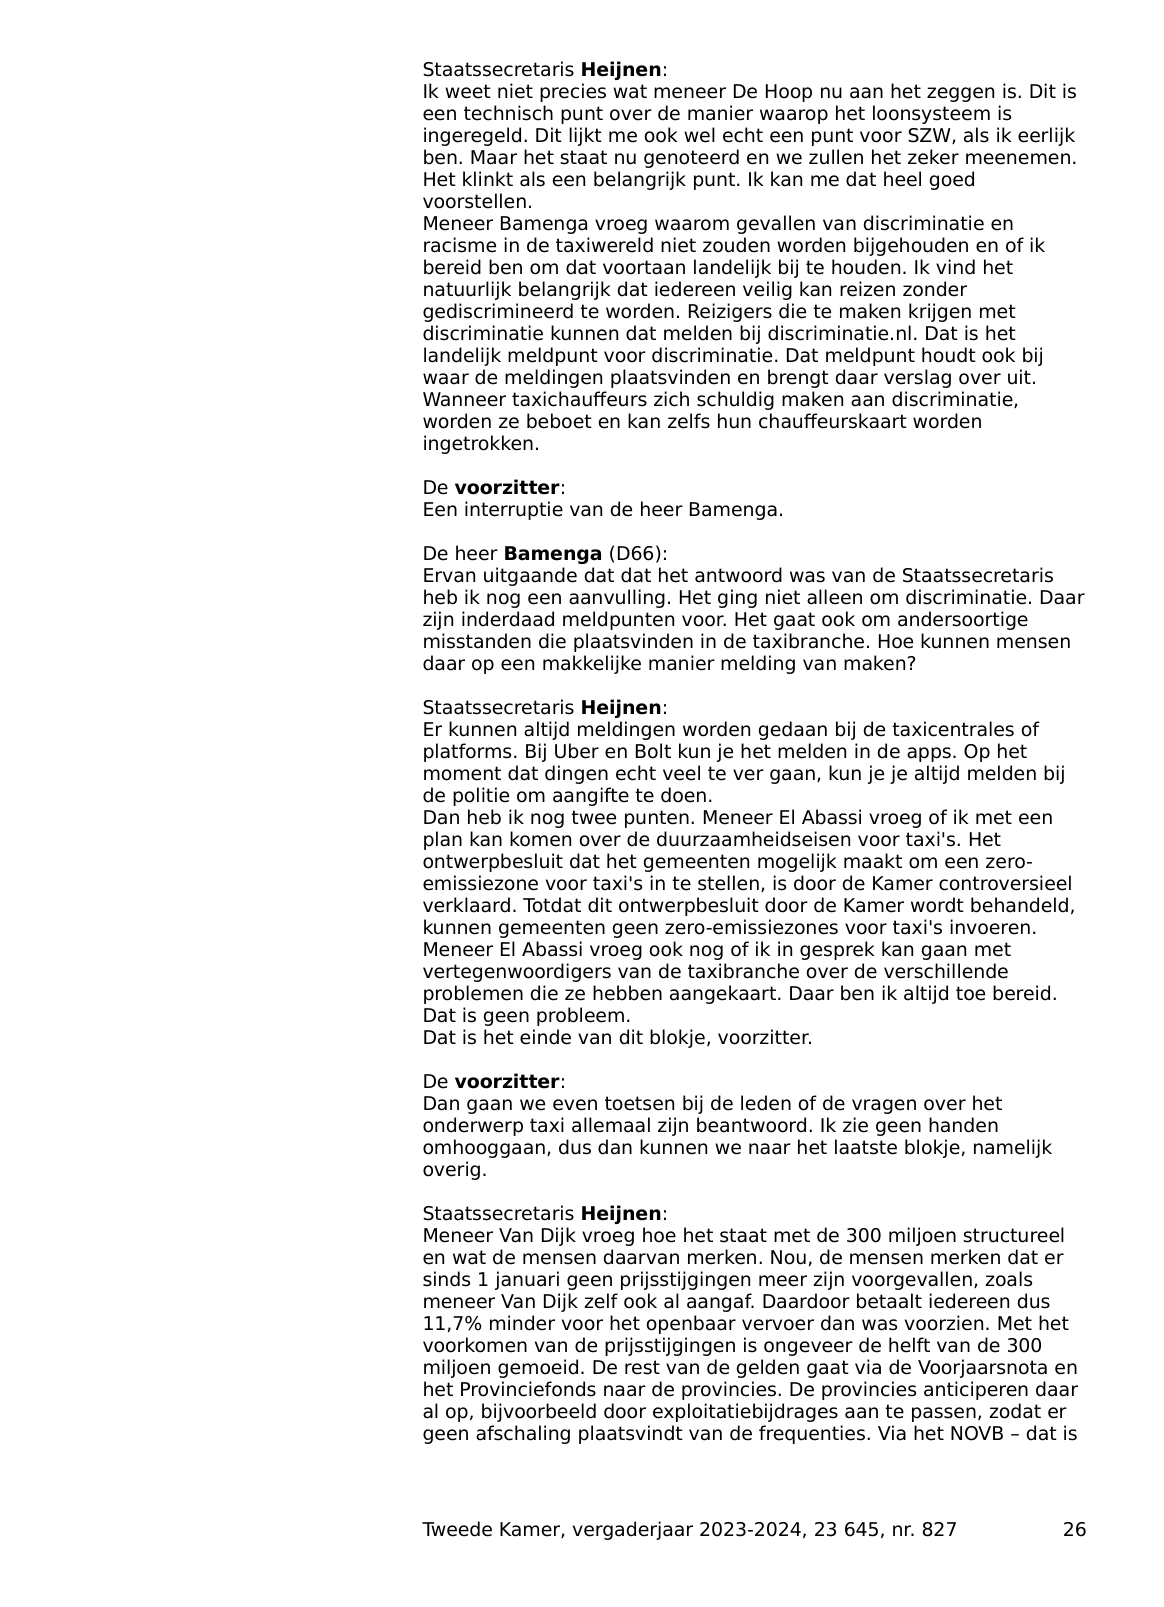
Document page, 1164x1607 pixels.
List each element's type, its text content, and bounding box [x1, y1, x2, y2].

text Meneer Bamenga vroeg waarom gevallen van discriminatie en racisme in de taxiwereld niet zouden worden bijgehouden en of ik bereid ben om dat voortaan landelijk bij te houden. Ik vind het natuurlijk belangrijk dat iedereen veilig kan reizen zonder gediscrimineerd te worden. Reizigers die te maken krijgen met discriminatie kunnen dat melden bij discriminatie.nl. Dat is het landelijk meldpunt voor discriminatie. Dat meldpunt houdt ook bij waar de meldingen plaatsvinden en brengt daar verslag over uit. Wanneer taxichauffeurs zich schuldig maken aan discriminatie, worden ze beboet en kan zelfs hun chauffeurskaart worden ingetrokken. [422, 213, 1087, 455]
text Staatssecretaris Heijnen: [422, 697, 1087, 719]
text Dan gaan we even toetsen bij de leden of de vragen over het onderwerp taxi allemaal zijn beantwoord. Ik zie geen handen omhooggaan, dus dan kunnen we naar het laatste blokje, namelijk overig. [422, 1093, 1087, 1181]
text Een interruptie van de heer Bamenga. [422, 499, 1087, 521]
text Dan heb ik nog twee punten. Meneer El Abassi vroeg of ik met een plan kan komen over de duurzaamheidseisen voor taxi's. Het ontwerpbesluit dat het gemeenten mogelijk maakt om een zero-emissiezone voor taxi's in te stellen, is door de Kamer controversieel verklaard. Totdat dit ontwerpbesluit door de Kamer wordt behandeld, kunnen gemeenten geen zero-emissiezones voor taxi's invoeren. [422, 807, 1087, 939]
text Ervan uitgaande dat dat het antwoord was van de Staatssecretaris heb ik nog een aanvulling. Het ging niet alleen om discriminatie. Daar zijn inderdaad meldpunten voor. Het gaat ook om andersoortige misstanden die plaatsvinden in de taxibranche. Hoe kunnen mensen daar op een makkelijke manier melding van maken? [422, 565, 1087, 675]
text De voorzitter: [422, 477, 1087, 499]
text Er kunnen altijd meldingen worden gedaan bij de taxicentrales of platforms. Bij Uber en Bolt kun je het melden in de apps. Op het moment dat dingen echt veel te ver gaan, kun je je altijd melden bij de politie om aangifte te doen. [422, 719, 1087, 807]
text Ik weet niet precies wat meneer De Hoop nu aan het zeggen is. Dit is een technisch punt over de manier waarop het loonsysteem is ingeregeld. Dit lijkt me ook wel echt een punt voor SZW, als ik eerlijk ben. Maar het staat nu genoteerd en we zullen het zeker meenemen. Het klinkt als een belangrijk punt. Ik kan me dat heel goed voorstellen. [422, 81, 1087, 213]
text Staatssecretaris Heijnen: [422, 1203, 1087, 1225]
text Staatssecretaris Heijnen: [422, 59, 1087, 81]
text Meneer El Abassi vroeg ook nog of ik in gesprek kan gaan met vertegenwoordigers van de taxibranche over de verschillende problemen die ze hebben aangekaart. Daar ben ik altijd toe bereid. Dat is geen probleem. [422, 939, 1087, 1027]
text Dat is het einde van dit blokje, voorzitter. [422, 1027, 1087, 1049]
text De heer Bamenga (D66): [422, 543, 1087, 565]
text De voorzitter: [422, 1071, 1087, 1093]
text Meneer Van Dijk vroeg hoe het staat met de 300 miljoen structureel en wat de mensen daarvan merken. Nou, de mensen merken dat er sinds 1 januari geen prijsstijgingen meer zijn voorgevallen, zoals meneer Van Dijk zelf ook al aangaf. Daardoor betaalt iedereen dus 11,7% minder voor het openbaar vervoer dan was voorzien. Met het voorkomen van de prijsstijgingen is ongeveer de helft van de 300 miljoen gemoeid. De rest van de gelden gaat via de Voorjaarsnota en het Provinciefonds naar de provincies. De provincies anticiperen daar al op, bijvoorbeeld door exploitatiebijdrages aan te passen, zodat er geen afschaling plaatsvindt van de frequenties. Via het NOVB – dat is [422, 1225, 1087, 1445]
